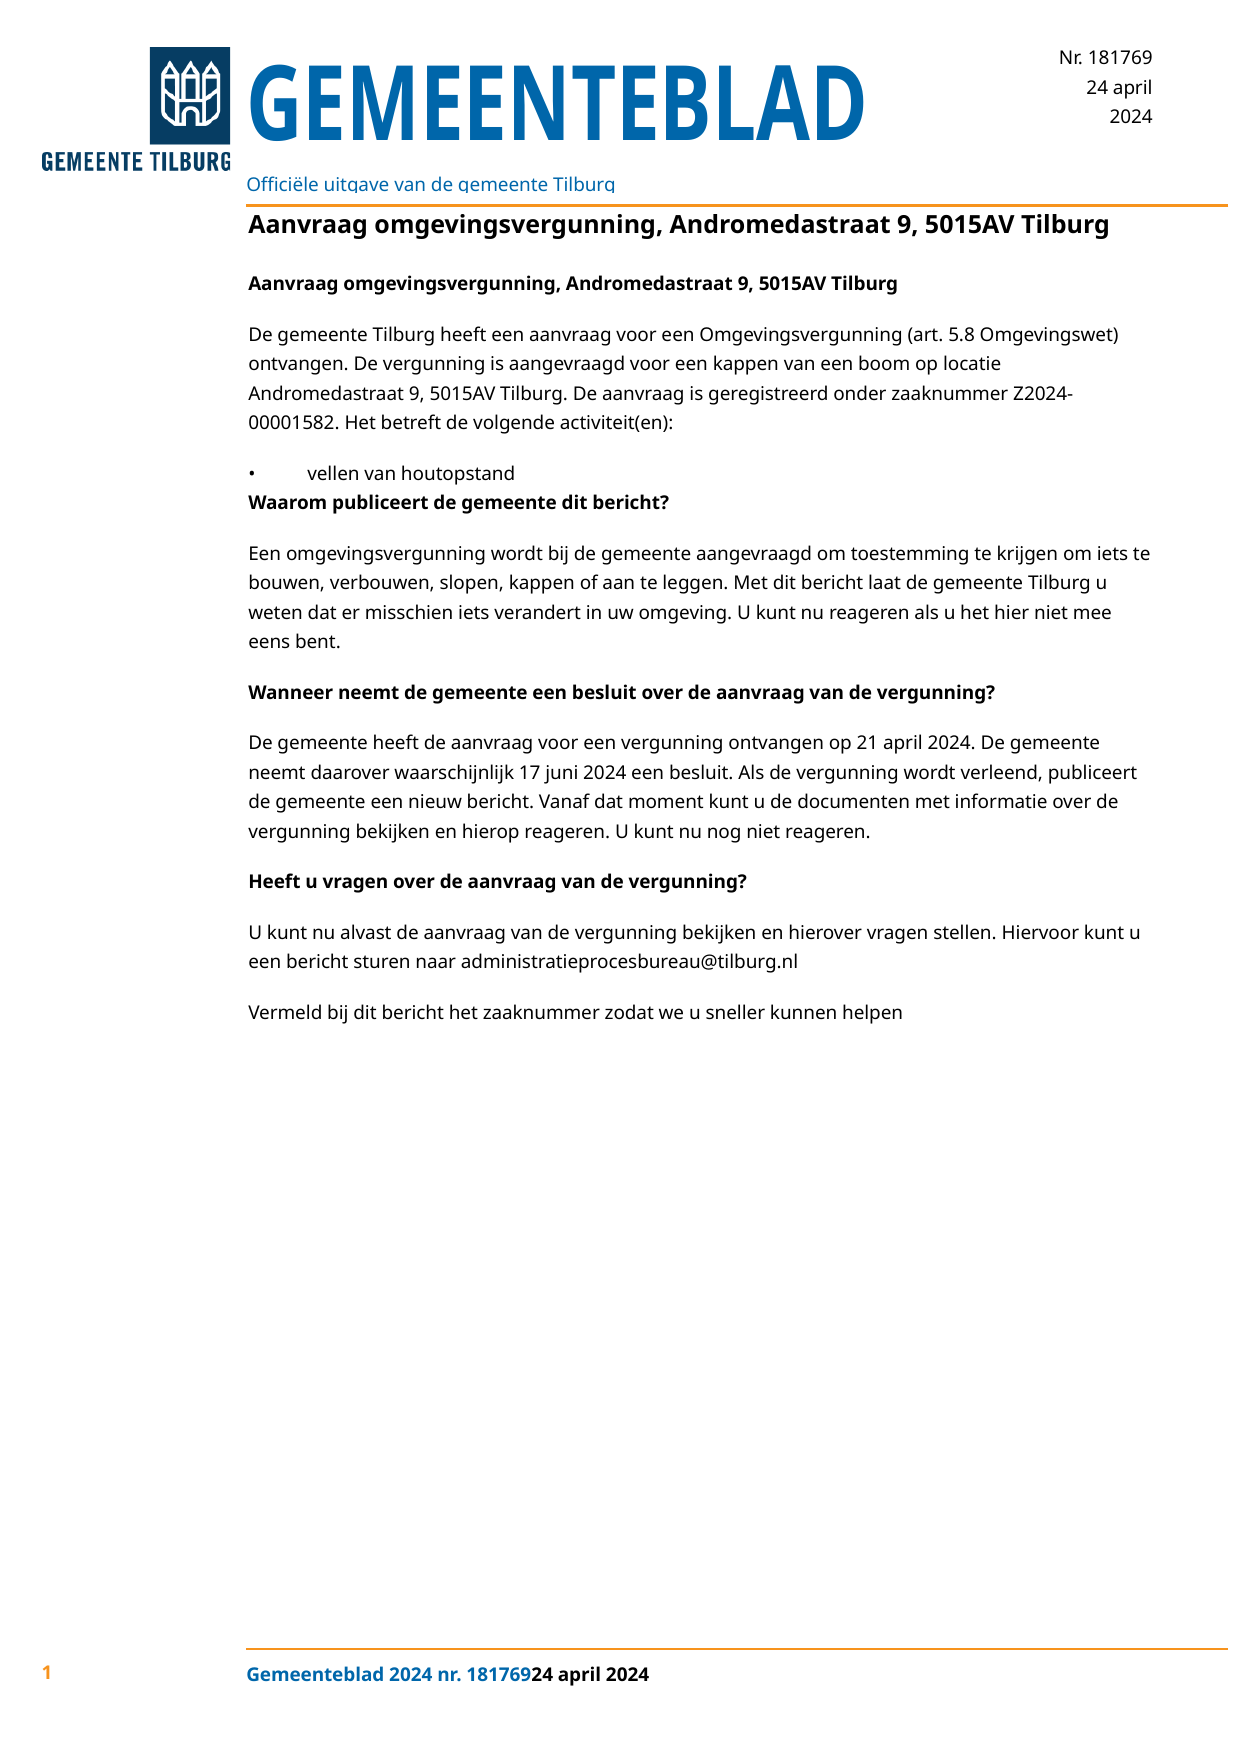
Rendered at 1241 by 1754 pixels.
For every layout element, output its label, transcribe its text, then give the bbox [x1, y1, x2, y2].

text Een omgevingsvergunning wordt bij de gemeente aangevraagd om toestemming te krijgen om iets te bouwen, verbouwen, slopen, kappen of aan te leggen. Met dit bericht laat de gemeente Tilburg u weten dat er misschien iets verandert in uw omgeving. U kunt nu reageren als u het hier niet mee eens bent. [248, 540, 1152, 654]
picture [41, 47, 231, 172]
text Heeft u vragen over de aanvraag van de vergunning? [248, 869, 1152, 894]
text Waarom publiceert de gemeente dit bericht? [248, 489, 1152, 515]
text U kunt nu alvast de aanvraag van de vergunning bekijken en hierover vragen stellen. Hiervoor kunt u een bericht sturen naar administratieprocesbureau@tilburg.nl [248, 919, 1152, 974]
list vellen van houtopstand [248, 460, 1152, 486]
text De gemeente heeft de aanvraag voor een vergunning ontvangen op 21 april 2024. De gemeente neemt daarover waarschijnlijk 17 juni 2024 een besluit. Als de vergunning wordt verleend, publiceert de gemeente een nieuw bericht. Vanaf dat moment kunt u de documenten met informatie over de vergunning bekijken en hierop reageren. U kunt nu nog niet reageren. [248, 729, 1152, 844]
text Wanneer neemt de gemeente een besluit over de aanvraag van de vergunning? [248, 679, 1152, 705]
text Aanvraag omgevingsvergunning, Andromedastraat 9, 5015AV Tilburg [248, 270, 1152, 296]
text Vermeld bij dit bericht het zaaknummer zodat we u sneller kunnen helpen [248, 999, 1152, 1025]
text Aanvraag omgevingsvergunning, Andromedastraat 9, 5015AV Tilburg [248, 207, 1152, 241]
text De gemeente Tilburg heeft een aanvraag voor een Omgevingsvergunning (art. 5.8 Omgevingswet) ontvangen. De vergunning is aangevraagd voor een kappen van een boom op locatie Andromedastraat 9, 5015AV Tilburg. De aanvraag is geregistreerd onder zaaknummer Z2024-00001582. Het betreft de volgende activiteit(en): [248, 321, 1152, 435]
